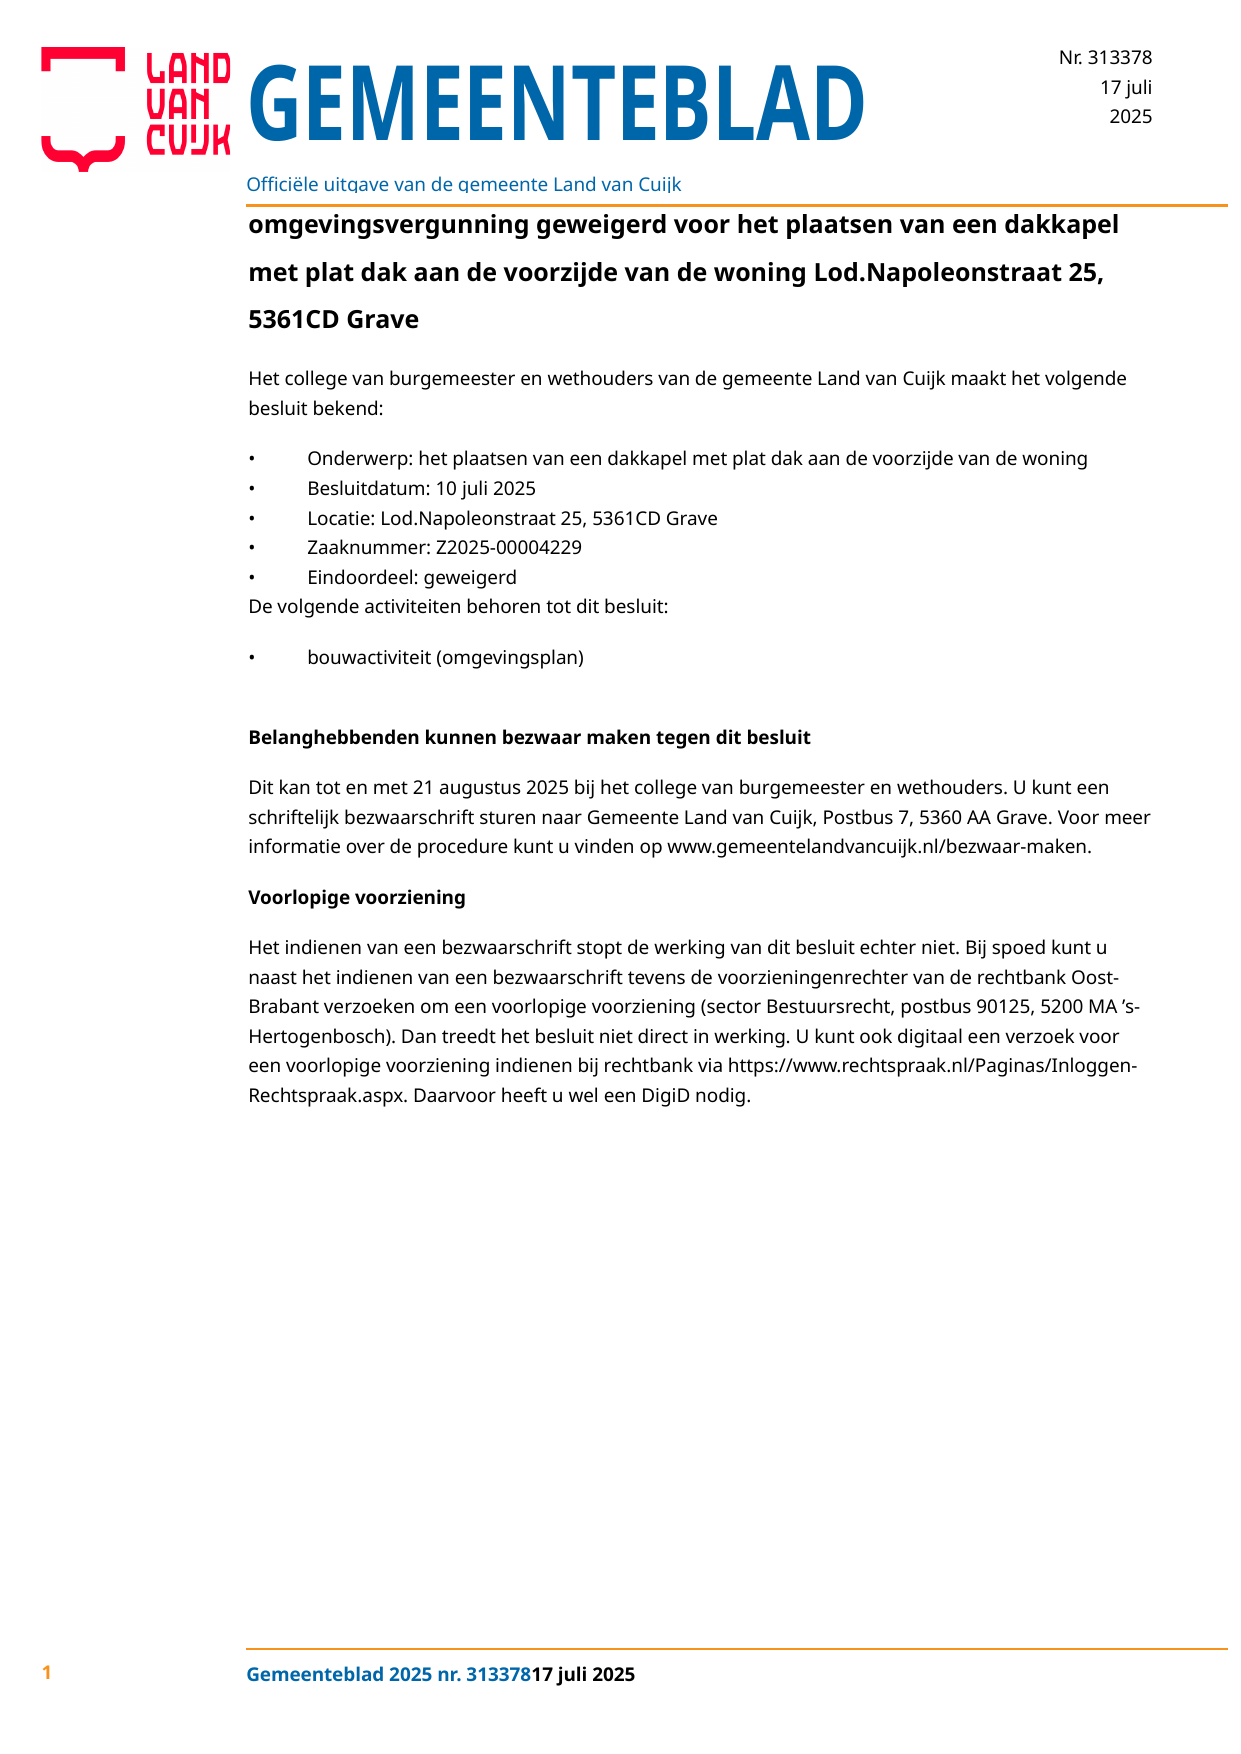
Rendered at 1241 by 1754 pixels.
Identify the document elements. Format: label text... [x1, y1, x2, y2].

text Voorlopige voorziening [248, 884, 1152, 909]
text Het indienen van een bezwaarschrift stopt de werking van dit besluit echter niet. Bij spoed kunt u naast het indienen van een bezwaarschrift tevens de voorzieningenrechter van de rechtbank Oost-Brabant verzoeken om een voorlopige voorziening (sector Bestuursrecht, postbus 90125, 5200 MA ’s-Hertogenbosch). Dan treedt het besluit niet direct in werking. U kunt ook digitaal een verzoek voor een voorlopige voorziening indienen bij rechtbank via https://www.rechtspraak.nl/Paginas/Inloggen-Rechtspraak.aspx. Daarvoor heeft u wel een DigiD nodig. [248, 934, 1152, 1108]
list bouwactiviteit (omgevingsplan) [248, 644, 1152, 669]
list Locatie: Lod.Napoleonstraat 25, 5361CD Grave [248, 505, 1152, 530]
list Besluitdatum: 10 juli 2025 [248, 475, 1152, 501]
picture [41, 47, 231, 172]
list Eindoordeel: geweigerd [248, 564, 1152, 589]
text Belanghebbenden kunnen bezwaar maken tegen dit besluit [248, 724, 1152, 749]
list Zaaknummer: Z2025-00004229 [248, 534, 1152, 560]
text Dit kan tot en met 21 augustus 2025 bij het college van burgemeester en wethouders. U kunt een schriftelijk bezwaarschrift sturen naar Gemeente Land van Cuijk, Postbus 7, 5360 AA Grave. Voor meer informatie over de procedure kunt u vinden op www.gemeentelandvancuijk.nl/bezwaar-maken. [248, 774, 1152, 859]
text Het college van burgemeester en wethouders van de gemeente Land van Cuijk maakt het volgende besluit bekend: [248, 366, 1152, 421]
list Onderwerp: het plaatsen van een dakkapel met plat dak aan de voorzijde van de woning [248, 446, 1152, 471]
text omgevingsvergunning geweigerd voor het plaatsen van een dakkapel met plat dak aan de voorzijde van de woning Lod.Napoleonstraat 25, 5361CD Grave [248, 207, 1152, 336]
text De volgende activiteiten behoren tot dit besluit: [248, 593, 1152, 619]
